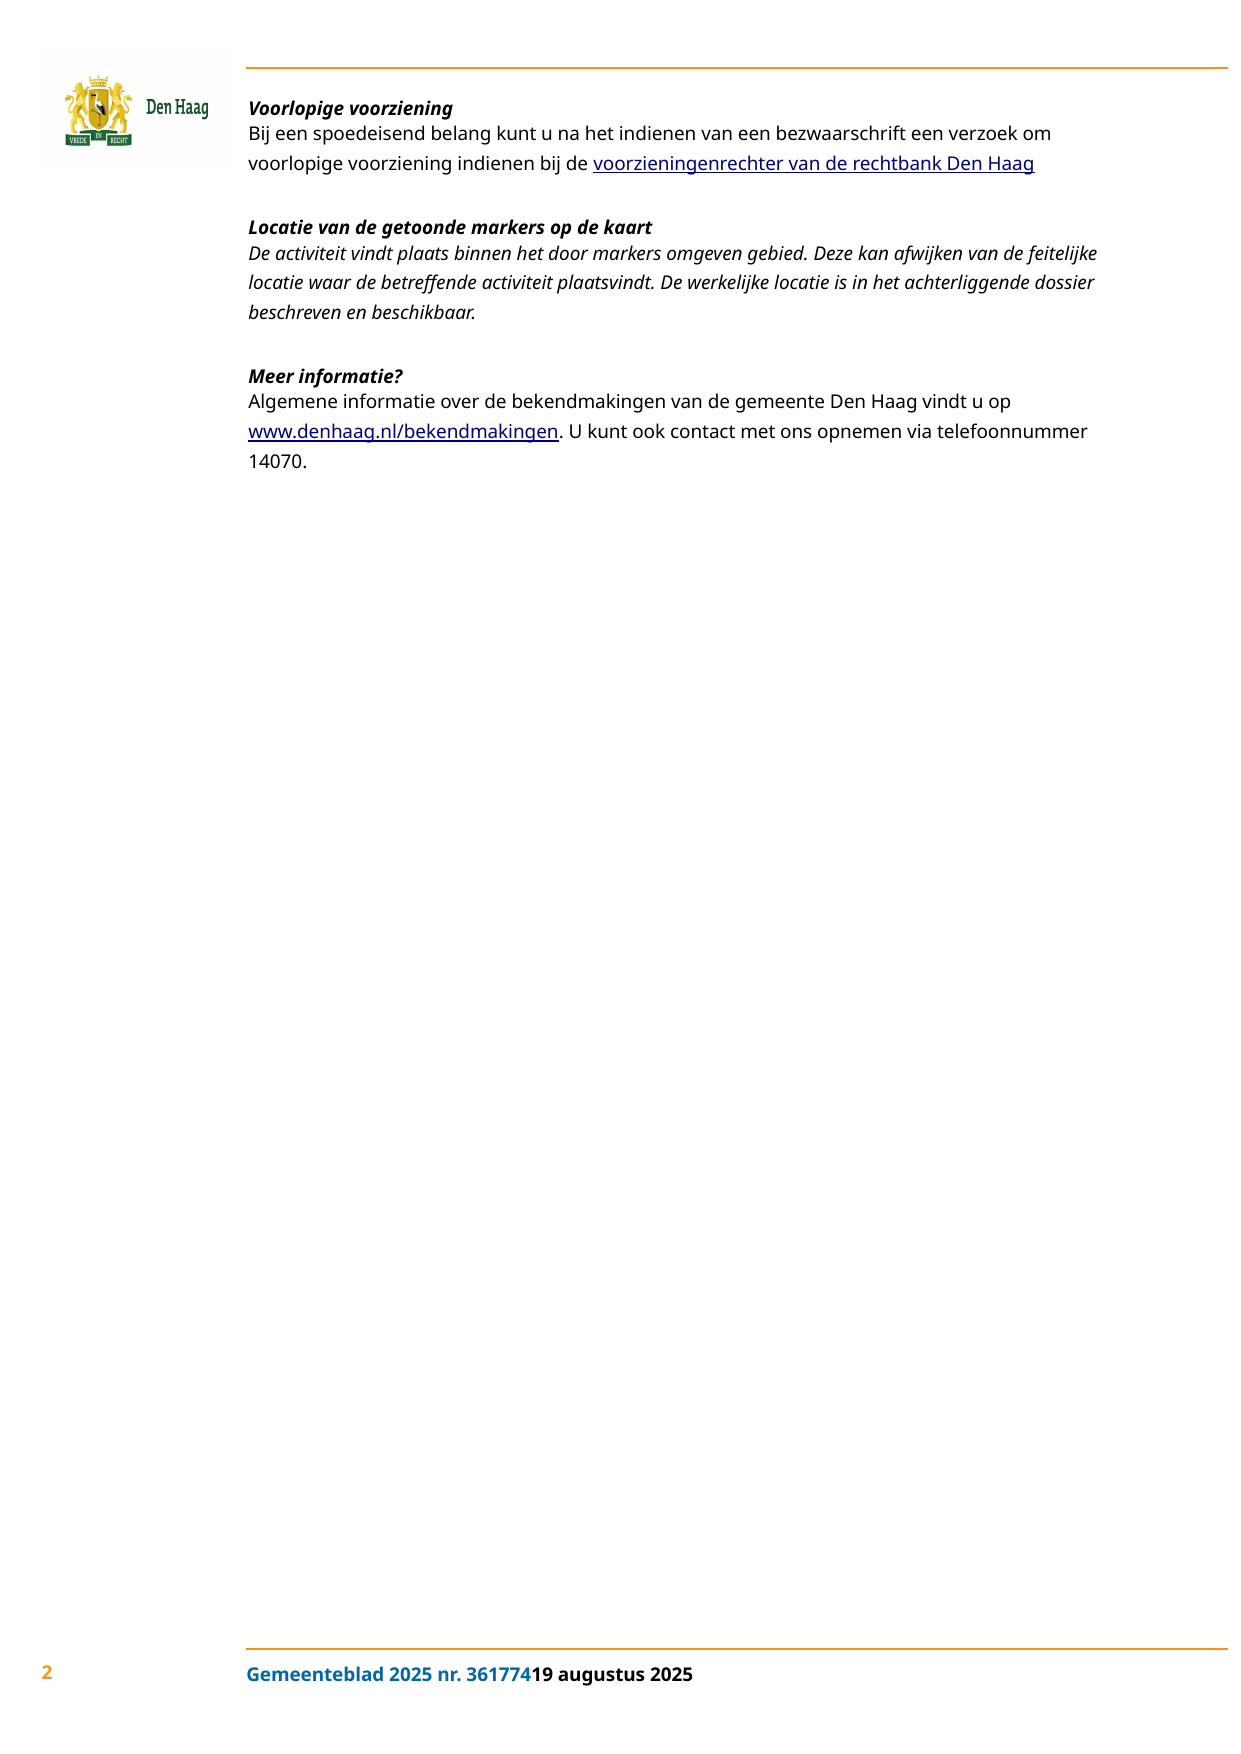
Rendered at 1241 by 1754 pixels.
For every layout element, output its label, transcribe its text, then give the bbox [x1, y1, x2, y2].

text Bij een spoedeisend belang kunt u na het indienen van een bezwaarschrift een verzoek om voorlopige voorziening indienen bij de voorzieningenrechter van de rechtbank Den Haag [248, 121, 1152, 176]
text De activiteit vindt plaats binnen het door markers omgeven gebied. Deze kan afwijken van de feitelijke locatie waar de betreffende activiteit plaatsvindt. De werkelijke locatie is in het achterliggende dossier beschreven en beschikbaar. [248, 240, 1152, 325]
picture [41, 47, 231, 172]
text Locatie van de getoonde markers op de kaart [248, 214, 1152, 240]
text Algemene informatie over de bekendmakingen van de gemeente Den Haag vindt u op www.denhaag.nl/bekendmakingen. U kunt ook contact met ons opnemen via telefoonnummer 14070. [248, 389, 1152, 473]
text Voorlopige voorziening [248, 95, 1152, 121]
text Meer informatie? [248, 363, 1152, 389]
